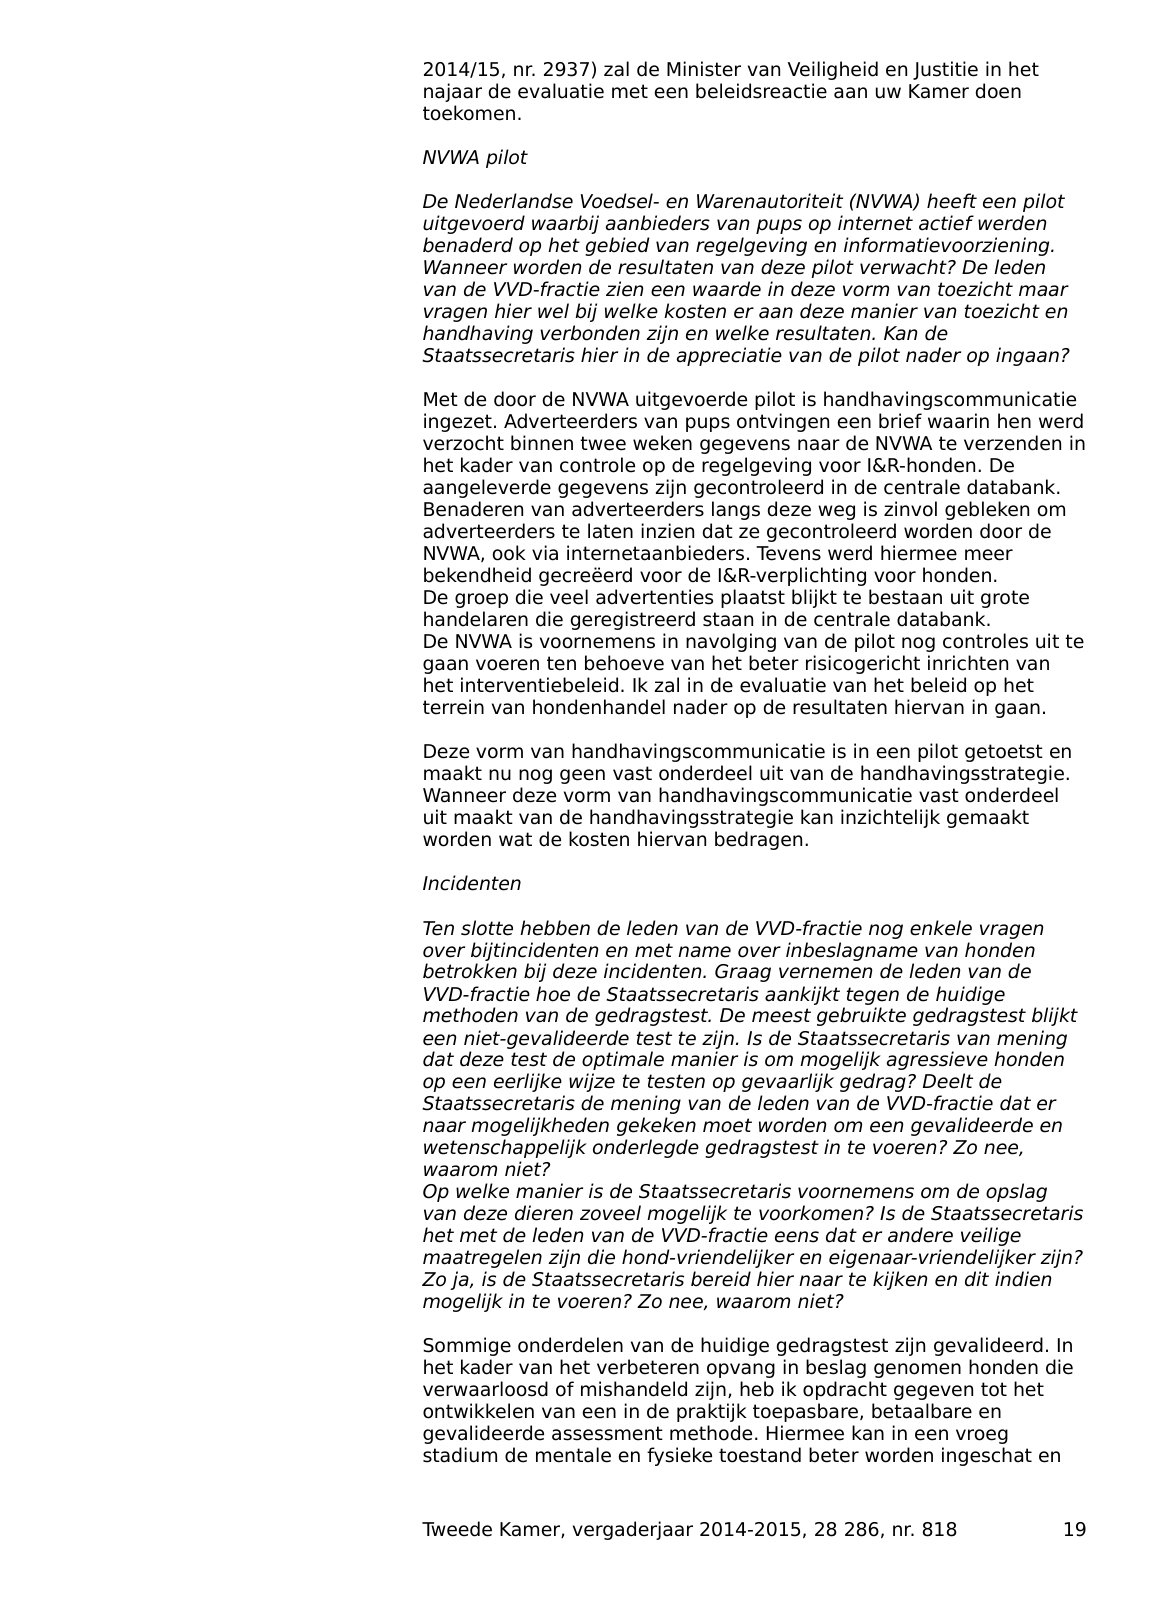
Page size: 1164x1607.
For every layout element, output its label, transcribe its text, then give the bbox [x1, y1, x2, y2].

subtitle NVWA pilot [422, 147, 1087, 169]
text Op welke manier is de Staatssecretaris voornemens om de opslag van deze dieren zoveel mogelijk te voorkomen? Is de Staatssecretaris het met de leden van de VVD-fractie eens dat er andere veilige maatregelen zijn die hond-vriendelijker en eigenaar-vriendelijker zijn? Zo ja, is de Staatssecretaris bereid hier naar te kijken en dit indien mogelijk in te voeren? Zo nee, waarom niet? [422, 1181, 1087, 1313]
text Deze vorm van handhavingscommunicatie is in een pilot getoetst en maakt nu nog geen vast onderdeel uit van de handhavingsstrategie. Wanneer deze vorm van handhavingscommunicatie vast onderdeel uit maakt van de handhavingsstrategie kan inzichtelijk gemaakt worden wat de kosten hiervan bedragen. [422, 741, 1087, 851]
text Benaderen van adverteerders langs deze weg is zinvol gebleken om adverteerders te laten inzien dat ze gecontroleerd worden door de NVWA, ook via internetaanbieders. Tevens werd hiermee meer bekendheid gecreëerd voor de I&R-verplichting voor honden. [422, 499, 1087, 587]
text 2014/15, nr. 2937) zal de Minister van Veiligheid en Justitie in het najaar de evaluatie met een beleidsreactie aan uw Kamer doen toekomen. [422, 59, 1087, 125]
text Sommige onderdelen van de huidige gedragstest zijn gevalideerd. In het kader van het verbeteren opvang in beslag genomen honden die verwaarloosd of mishandeld zijn, heb ik opdracht gegeven tot het ontwikkelen van een in de praktijk toepasbare, betaalbare en gevalideerde assessment methode. Hiermee kan in een vroeg stadium de mentale en fysieke toestand beter worden ingeschat en [422, 1335, 1087, 1467]
text De NVWA is voornemens in navolging van de pilot nog controles uit te gaan voeren ten behoeve van het beter risicogericht inrichten van het interventiebeleid. Ik zal in de evaluatie van het beleid op het terrein van hondenhandel nader op de resultaten hiervan in gaan. [422, 631, 1087, 719]
text De groep die veel advertenties plaatst blijkt te bestaan uit grote handelaren die geregistreerd staan in de centrale databank. [422, 587, 1087, 631]
text Ten slotte hebben de leden van de VVD-fractie nog enkele vragen over bijtincidenten en met name over inbeslagname van honden betrokken bij deze incidenten. Graag vernemen de leden van de VVD-fractie hoe de Staatssecretaris aankijkt tegen de huidige methoden van de gedragstest. De meest gebruikte gedragstest blijkt een niet-gevalideerde test te zijn. Is de Staatssecretaris van mening dat deze test de optimale manier is om mogelijk agressieve honden op een eerlijke wijze te testen op gevaarlijk gedrag? Deelt de Staatssecretaris de mening van de leden van de VVD-fractie dat er naar mogelijkheden gekeken moet worden om een gevalideerde en wetenschappelijk onderlegde gedragstest in te voeren? Zo nee, waarom niet? [422, 917, 1087, 1181]
text De Nederlandse Voedsel- en Warenautoriteit (NVWA) heeft een pilot uitgevoerd waarbij aanbieders van pups op internet actief werden benaderd op het gebied van regelgeving en informatievoorziening. Wanneer worden de resultaten van deze pilot verwacht? De leden van de VVD-fractie zien een waarde in deze vorm van toezicht maar vragen hier wel bij welke kosten er aan deze manier van toezicht en handhaving verbonden zijn en welke resultaten. Kan de Staatssecretaris hier in de appreciatie van de pilot nader op ingaan? [422, 191, 1087, 367]
text Met de door de NVWA uitgevoerde pilot is handhavingscommunicatie ingezet. Adverteerders van pups ontvingen een brief waarin hen werd verzocht binnen twee weken gegevens naar de NVWA te verzenden in het kader van controle op de regelgeving voor I&R-honden. De aangeleverde gegevens zijn gecontroleerd in de centrale databank. [422, 389, 1087, 499]
subtitle Incidenten [422, 873, 1087, 895]
